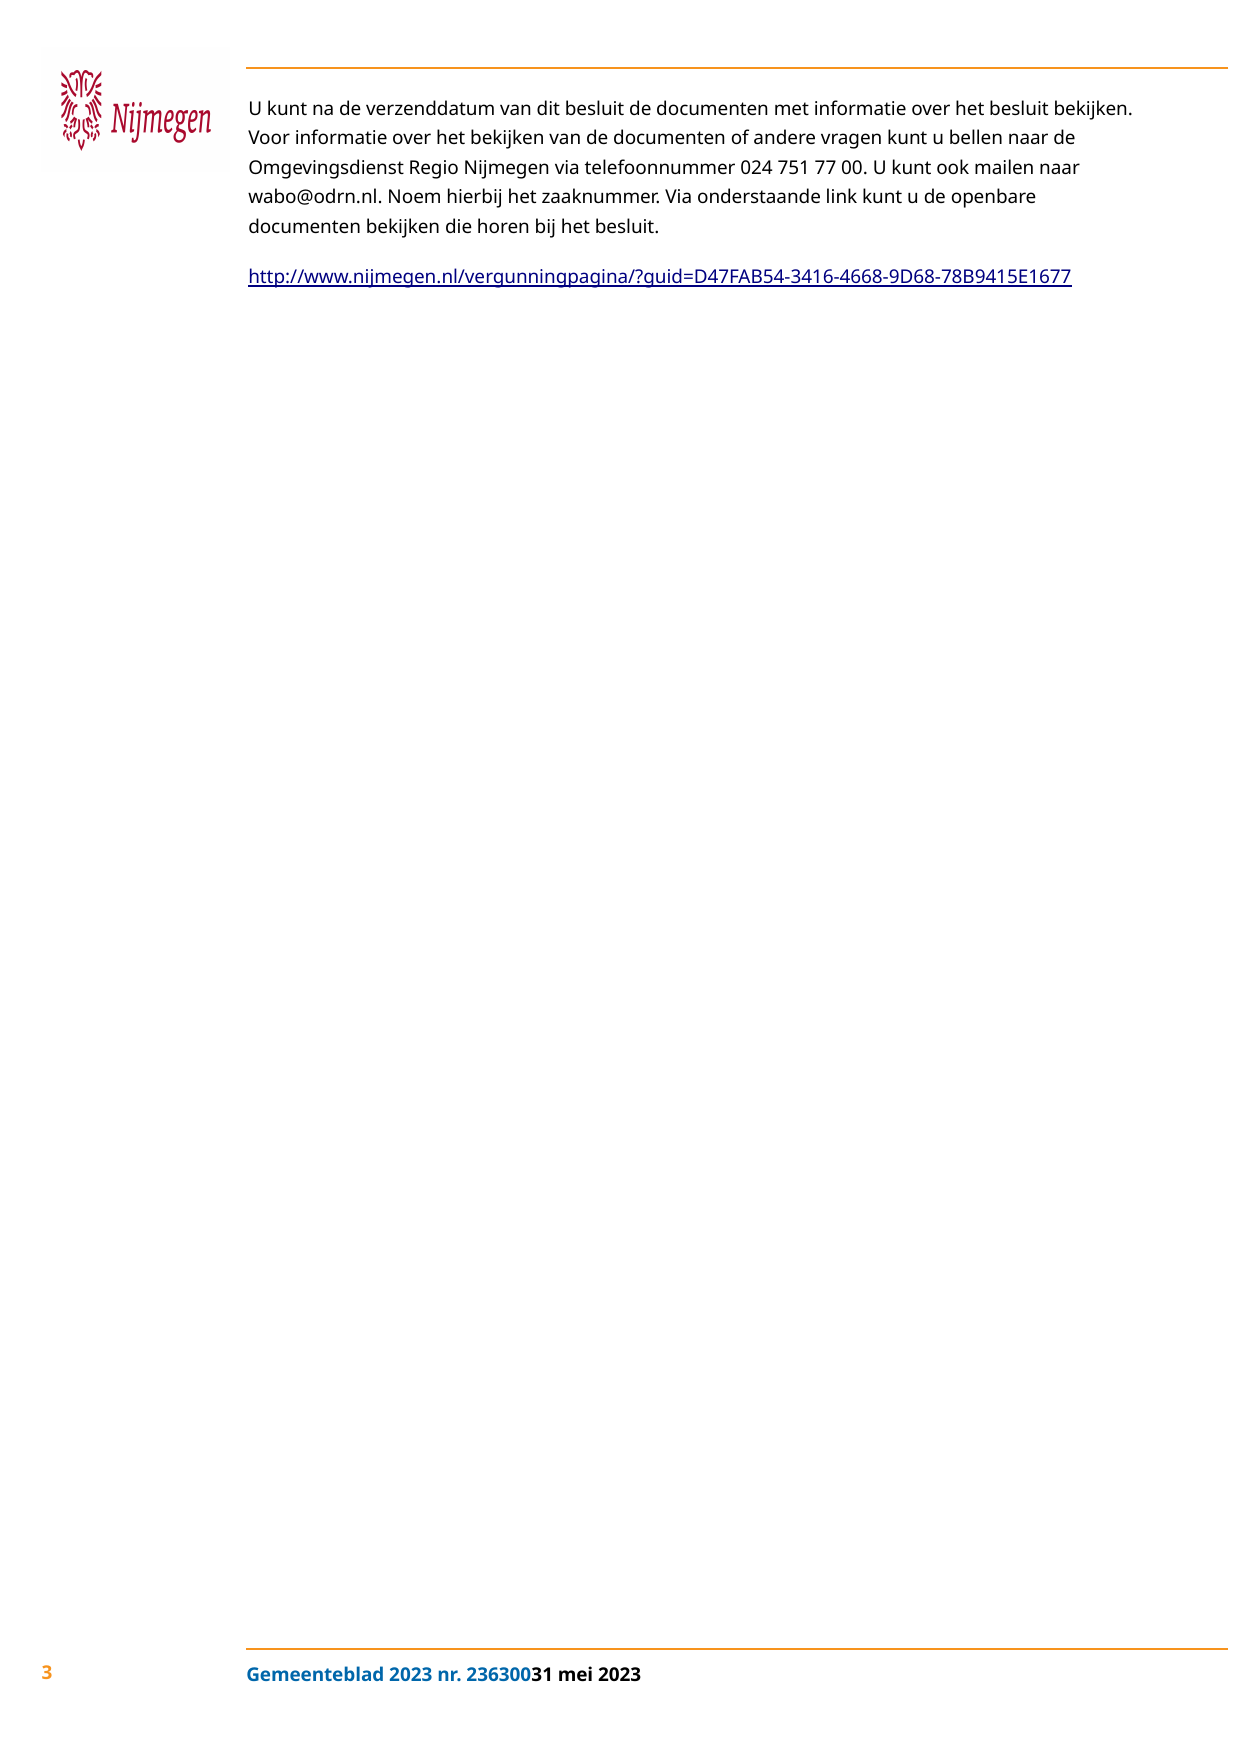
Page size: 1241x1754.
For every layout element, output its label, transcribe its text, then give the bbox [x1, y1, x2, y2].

picture [41, 47, 231, 172]
text http://www.nijmegen.nl/vergunningpagina/?guid=D47FAB54-3416-4668-9D68-78B9415E1677 [248, 263, 1152, 289]
text U kunt na de verzenddatum van dit besluit de documenten met informatie over het besluit bekijken. Voor informatie over het bekijken van de documenten of andere vragen kunt u bellen naar de Omgevingsdienst Regio Nijmegen via telefoonnummer 024 751 77 00. U kunt ook mailen naar wabo@odrn.nl. Noem hierbij het zaaknummer. Via onderstaande link kunt u de openbare documenten bekijken die horen bij het besluit. [248, 95, 1152, 239]
